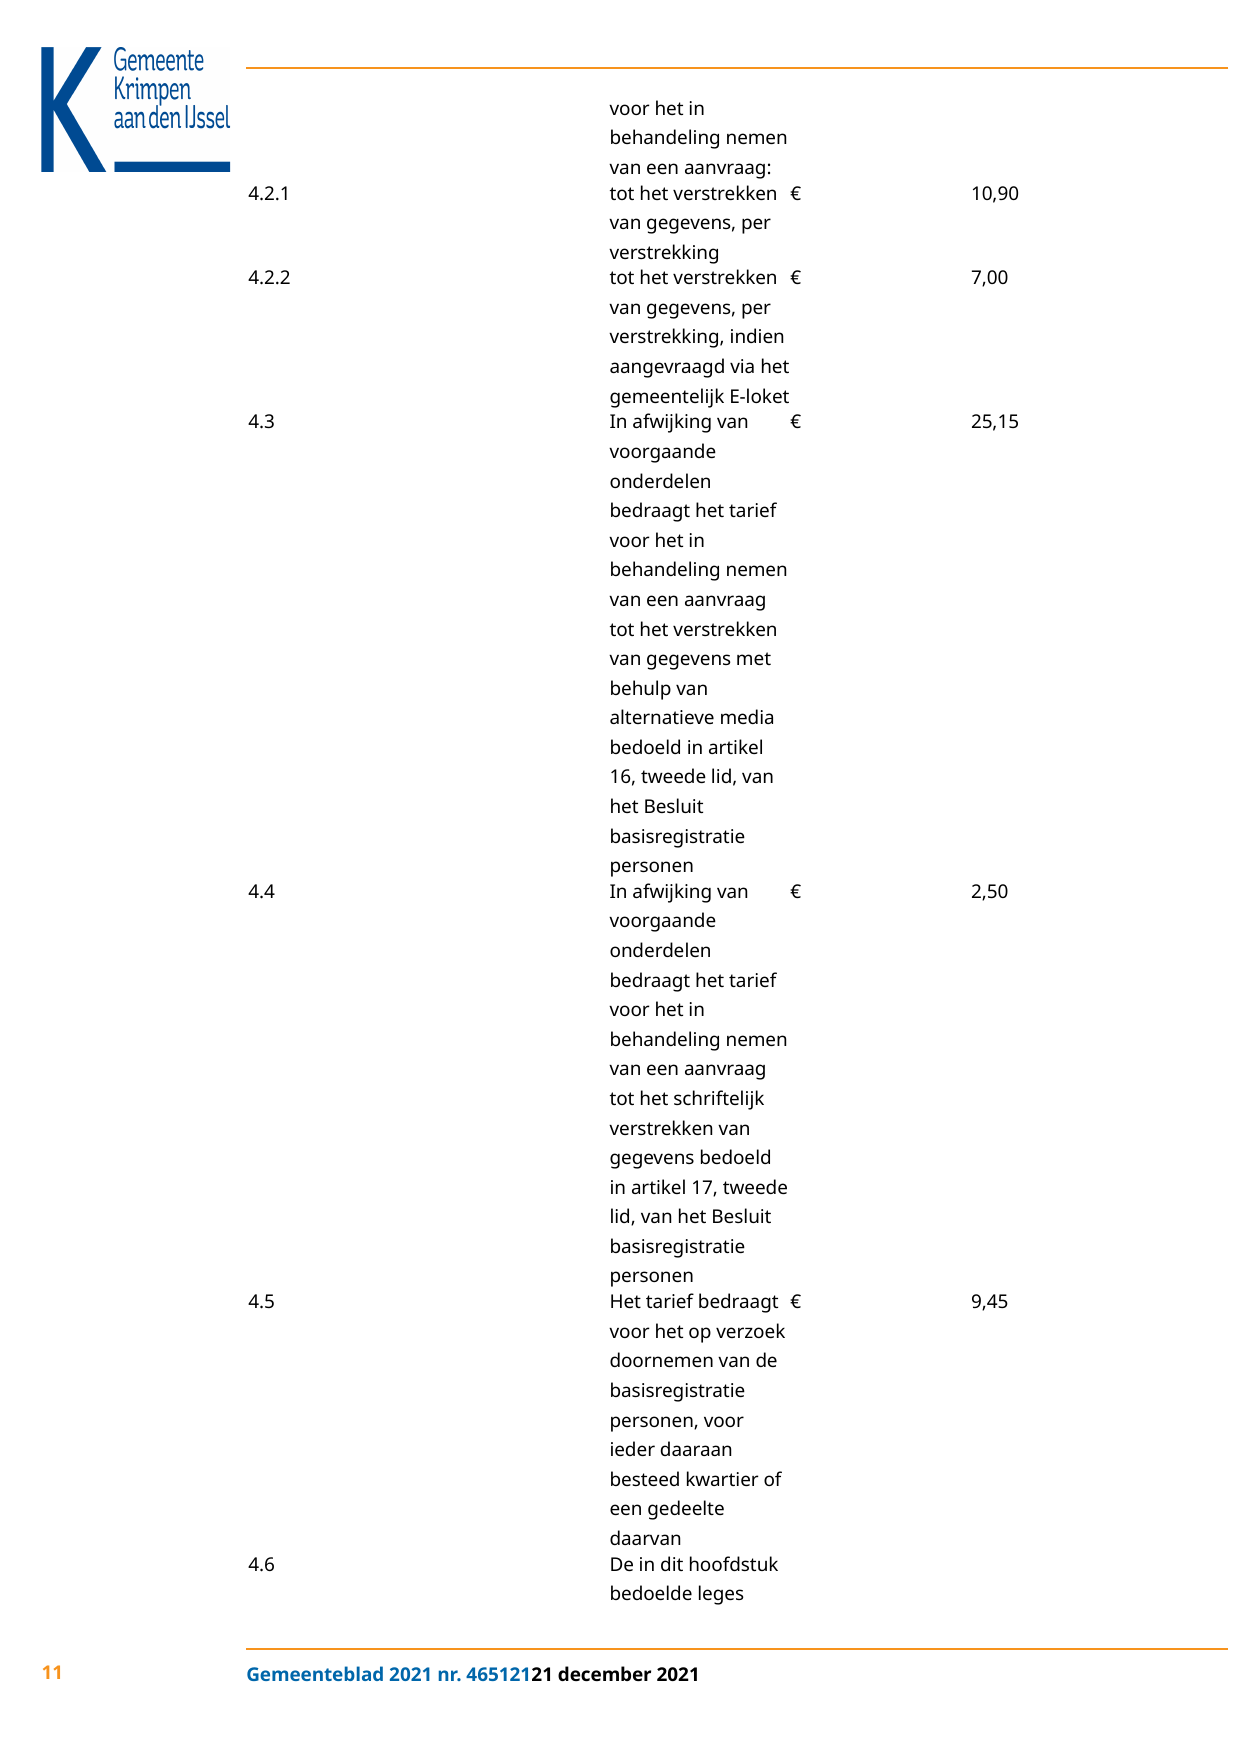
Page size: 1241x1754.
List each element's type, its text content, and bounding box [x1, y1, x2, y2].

table_cell 10,90 [971, 180, 1152, 264]
table_cell € [790, 1289, 971, 1551]
table_cell In afwijking van voorgaande onderdelen bedraagt het tarief voor het in behandeling nemen van een aanvraag tot het verstrekken van gegevens met behulp van alternatieve media bedoeld in artikel 16, tweede lid, van het Besluit basisregistratie personen [609, 409, 790, 878]
table_cell 7,00 [971, 265, 1152, 409]
table_cell € [790, 265, 971, 409]
table_cell 2,50 [971, 878, 1152, 1288]
table_cell 4.3 [248, 409, 609, 878]
picture [41, 47, 231, 172]
table_cell € [790, 180, 971, 264]
table_cell 4.5 [248, 1289, 609, 1551]
table_cell 4.2.2 [248, 265, 609, 409]
table_cell 4.2.1 [248, 180, 609, 264]
table_cell 25,15 [971, 409, 1152, 878]
table_cell [248, 95, 609, 180]
table_cell voor het in behandeling nemen van een aanvraag: [609, 95, 790, 180]
table_cell [790, 1551, 1152, 1606]
table_cell 9,45 [971, 1289, 1152, 1551]
table_cell tot het verstrekken van gegevens, per verstrekking, indien aangevraagd via het gemeentelijk E-loket [609, 265, 790, 409]
table_cell € [790, 878, 971, 1288]
table_cell tot het verstrekken van gegevens, per verstrekking [609, 180, 790, 264]
table_cell € [790, 409, 971, 878]
table_cell [790, 95, 1152, 180]
table_cell De in dit hoofdstuk bedoelde leges [609, 1551, 790, 1606]
table_cell 4.4 [248, 878, 609, 1288]
table_cell Het tarief bedraagt voor het op verzoek doornemen van de basisregistratie personen, voor ieder daaraan besteed kwartier of een gedeelte daarvan [609, 1289, 790, 1551]
table_cell 4.6 [248, 1551, 609, 1606]
table_cell In afwijking van voorgaande onderdelen bedraagt het tarief voor het in behandeling nemen van een aanvraag tot het schriftelijk verstrekken van gegevens bedoeld in artikel 17, tweede lid, van het Besluit basisregistratie personen [609, 878, 790, 1288]
